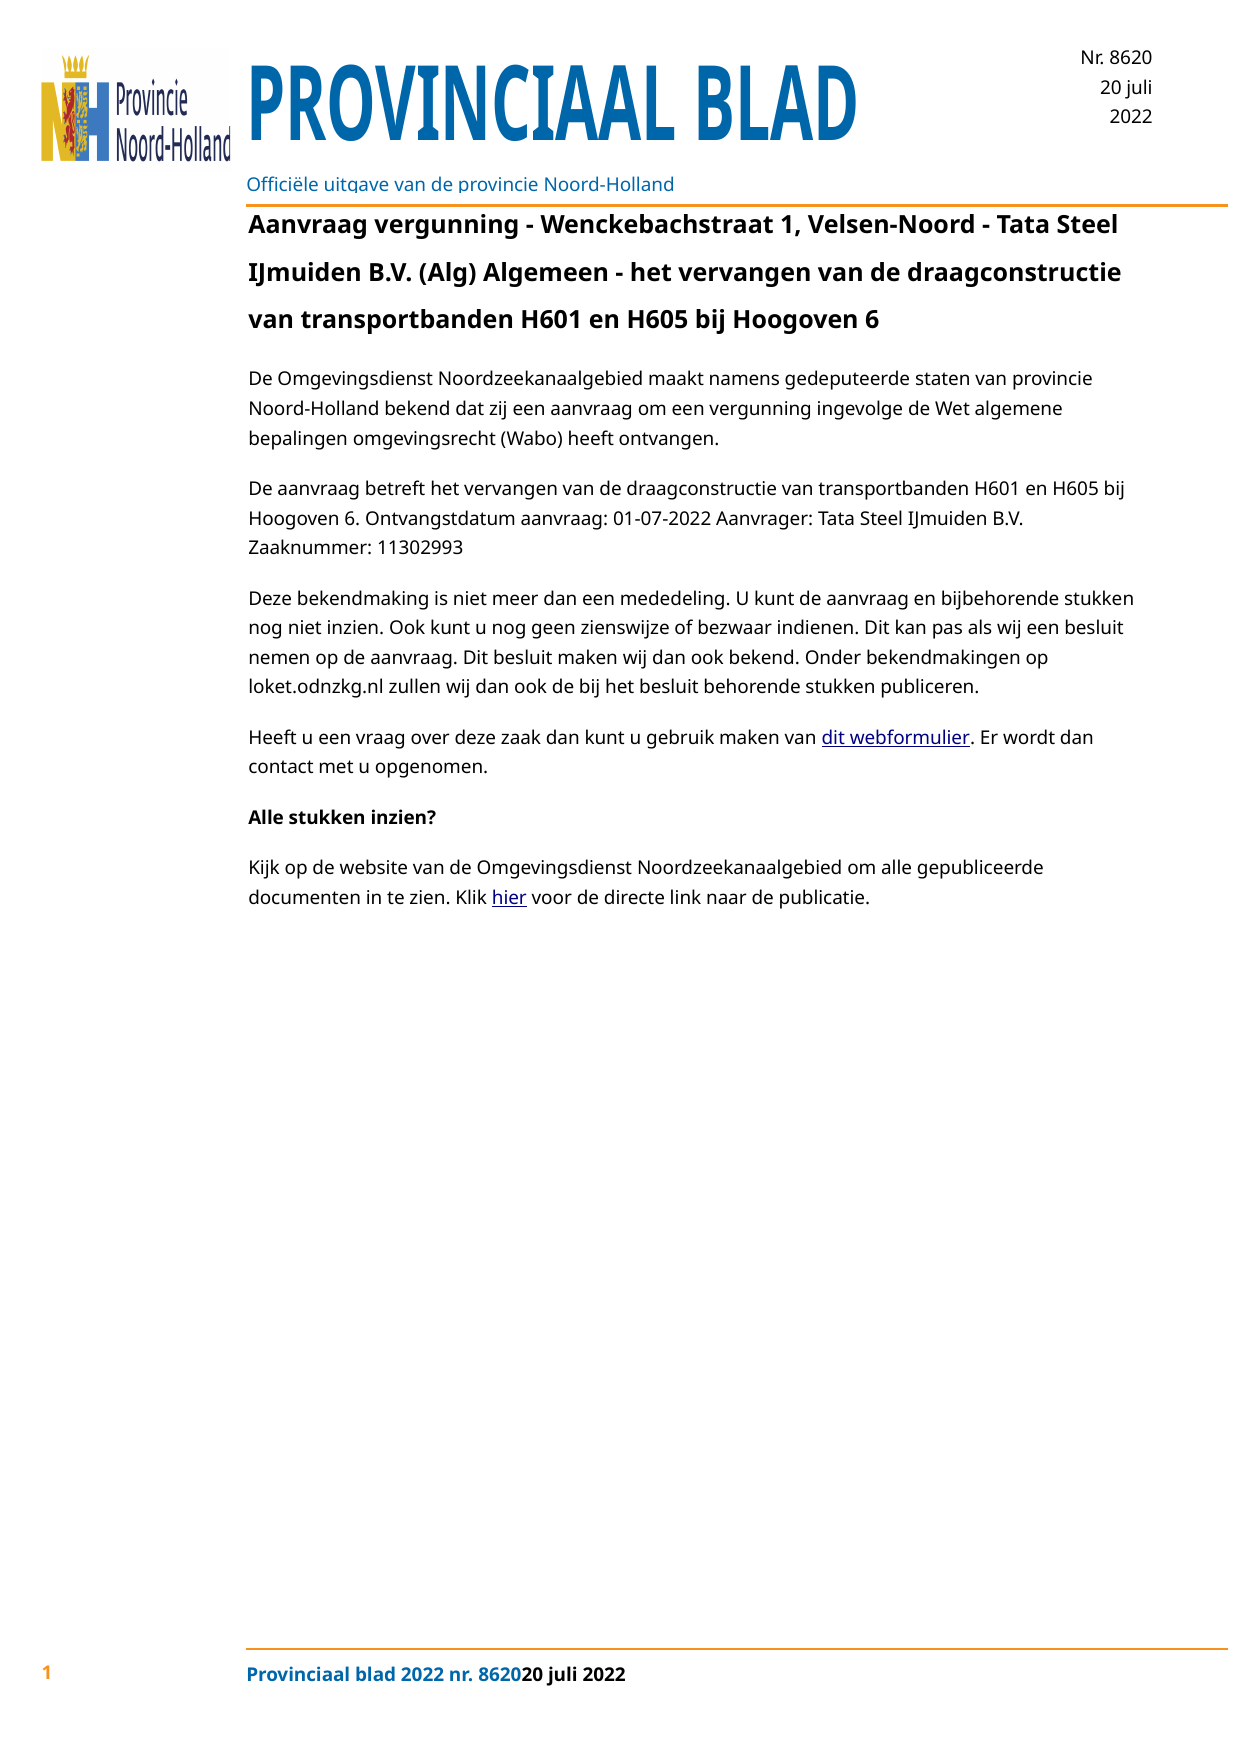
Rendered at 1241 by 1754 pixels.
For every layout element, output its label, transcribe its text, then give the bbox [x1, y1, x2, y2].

picture [41, 47, 231, 172]
text Kijk op de website van de Omgevingsdienst Noordzeekanaalgebied om alle gepubliceerde documenten in te zien. Klik hier voor de directe link naar de publicatie. [248, 854, 1152, 909]
text Aanvraag vergunning - Wenckebachstraat 1, Velsen-Noord - Tata Steel IJmuiden B.V. (Alg) Algemeen - het vervangen van de draagconstructie van transportbanden H601 en H605 bij Hoogoven 6 [248, 207, 1152, 336]
text Heeft u een vraag over deze zaak dan kunt u gebruik maken van dit webformulier. Er wordt dan contact met u opgenomen. [248, 724, 1152, 779]
text De aanvraag betreft het vervangen van de draagconstructie van transportbanden H601 en H605 bij Hoogoven 6. Ontvangstdatum aanvraag: 01-07-2022 Aanvrager: Tata Steel IJmuiden B.V. Zaaknummer: 11302993 [248, 475, 1152, 560]
text Alle stukken inzien? [248, 804, 1152, 829]
text Deze bekendmaking is niet meer dan een mededeling. U kunt de aanvraag en bijbehorende stukken nog niet inzien. Ook kunt u nog geen zienswijze of bezwaar indienen. Dit kan pas als wij een besluit nemen op de aanvraag. Dit besluit maken wij dan ook bekend. Onder bekendmakingen op loket.odnzkg.nl zullen wij dan ook de bij het besluit behorende stukken publiceren. [248, 585, 1152, 699]
text De Omgevingsdienst Noordzeekanaalgebied maakt namens gedeputeerde staten van provincie Noord-Holland bekend dat zij een aanvraag om een vergunning ingevolge de Wet algemene bepalingen omgevingsrecht (Wabo) heeft ontvangen. [248, 366, 1152, 450]
